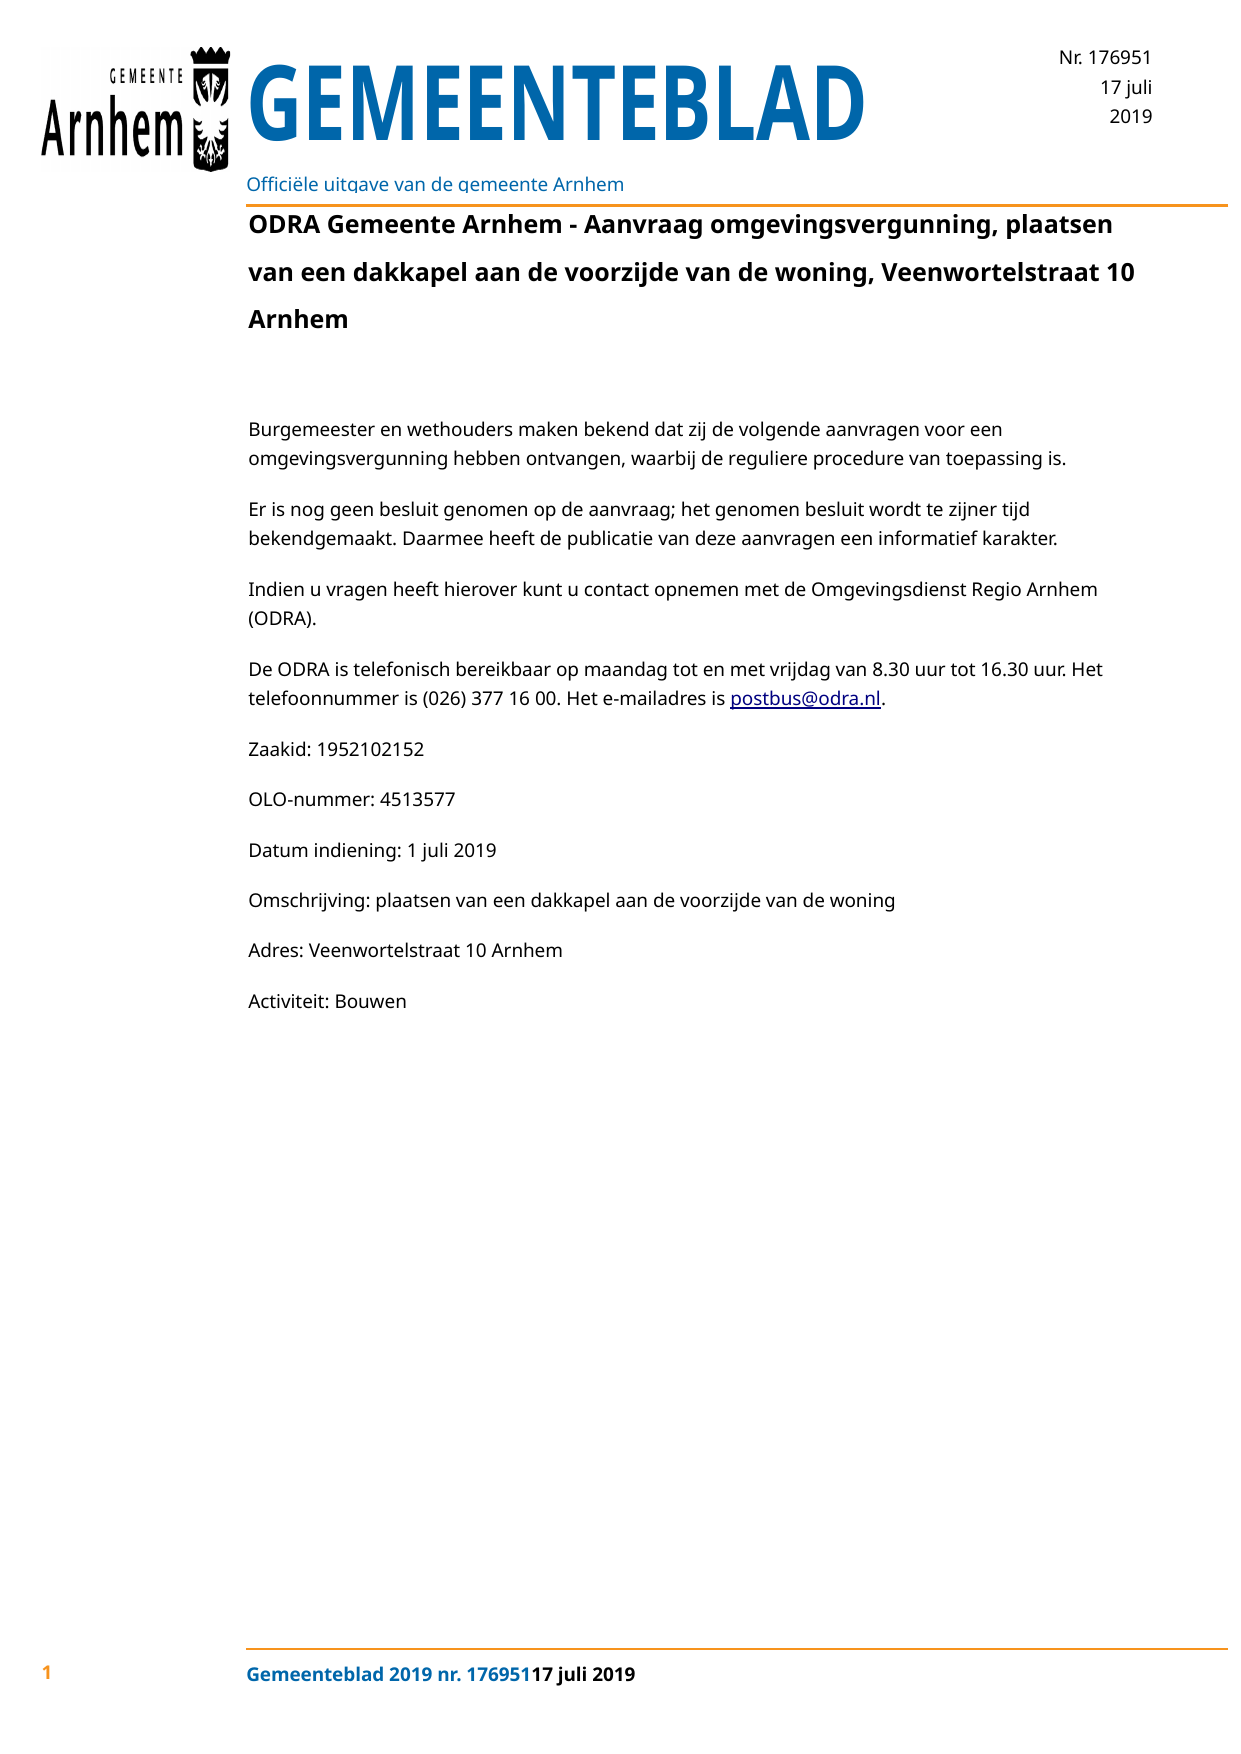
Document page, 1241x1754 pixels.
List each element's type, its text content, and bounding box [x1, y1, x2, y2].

text Omschrijving: plaatsen van een dakkapel aan de voorzijde van de woning [248, 887, 1152, 913]
picture [41, 47, 231, 172]
text ODRA Gemeente Arnhem - Aanvraag omgevingsvergunning, plaatsen van een dakkapel aan de voorzijde van de woning, Veenwortelstraat 10 Arnhem [248, 207, 1152, 336]
text Datum indiening: 1 juli 2019 [248, 837, 1152, 862]
text Adres: Veenwortelstraat 10 Arnhem [248, 938, 1152, 963]
text Zaakid: 1952102152 [248, 736, 1152, 762]
text OLO-nummer: 4513577 [248, 786, 1152, 812]
text De ODRA is telefonisch bereikbaar op maandag tot en met vrijdag van 8.30 uur tot 16.30 uur. Het telefoonnummer is (026) 377 16 00. Het e-mailadres is postbus@odra.nl. [248, 656, 1152, 711]
text Indien u vragen heeft hierover kunt u contact opnemen met de Omgevingsdienst Regio Arnhem (ODRA). [248, 576, 1152, 631]
text Activiteit: Bouwen [248, 988, 1152, 1014]
text Burgemeester en wethouders maken bekend dat zij de volgende aanvragen voor een omgevingsvergunning hebben ontvangen, waarbij de reguliere procedure van toepassing is. [248, 416, 1152, 471]
text Er is nog geen besluit genomen op de aanvraag; het genomen besluit wordt te zijner tijd bekendgemaakt. Daarmee heeft de publicatie van deze aanvragen een informatief karakter. [248, 496, 1152, 551]
